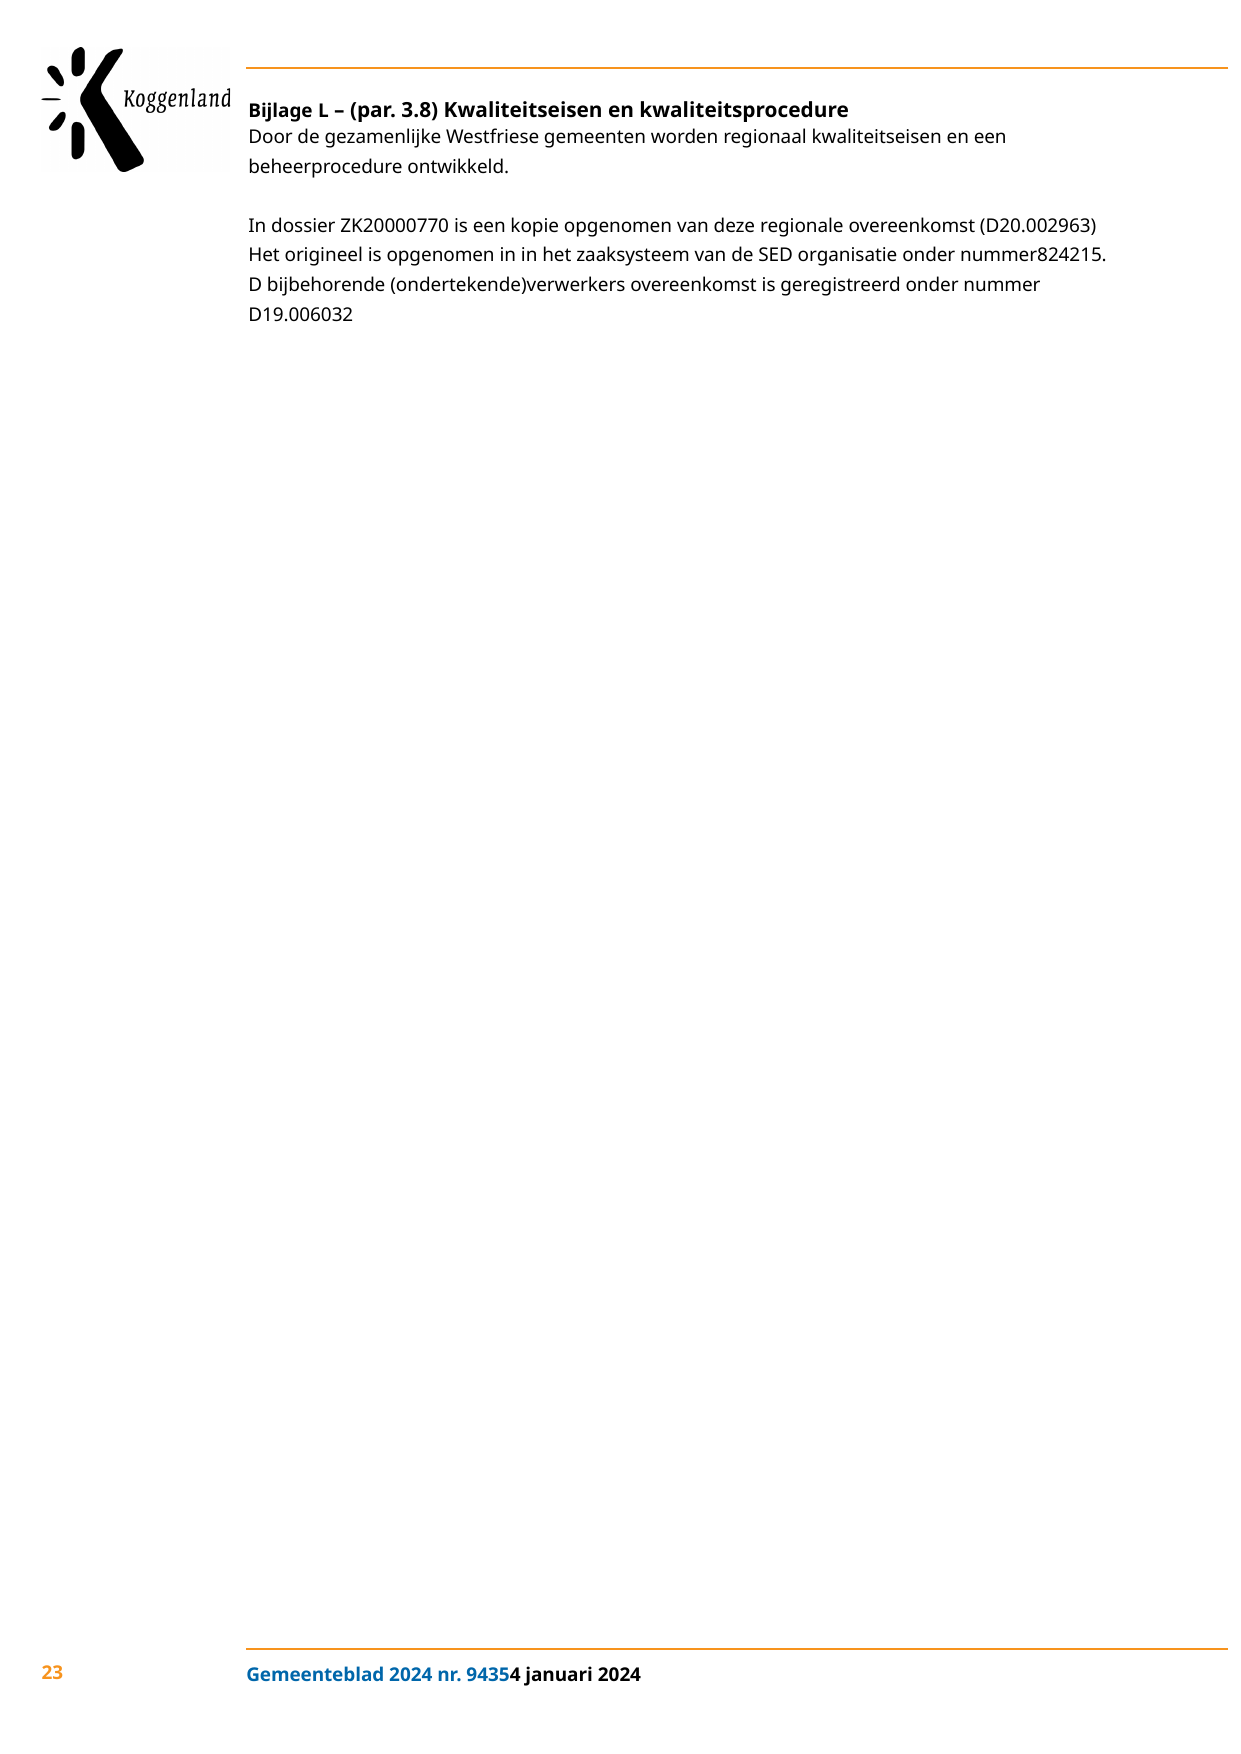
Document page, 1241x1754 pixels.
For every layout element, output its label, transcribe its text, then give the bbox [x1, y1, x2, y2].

text Het origineel is opgenomen in in het zaaksysteem van de SED organisatie onder nummer824215. [248, 242, 1152, 267]
text Door de gezamenlijke Westfriese gemeenten worden regionaal kwaliteitseisen en een beheerprocedure ontwikkeld. [248, 123, 1152, 179]
text Bijlage L – (par. 3.8) Kwaliteitseisen en kwaliteitsprocedure [248, 95, 1152, 123]
text In dossier ZK20000770 is een kopie opgenomen van deze regionale overeenkomst (D20.002963) [248, 212, 1152, 238]
picture [41, 47, 231, 172]
text D19.006032 [248, 301, 1152, 327]
text D bijbehorende (ondertekende)verwerkers overeenkomst is geregistreerd onder nummer [248, 271, 1152, 297]
